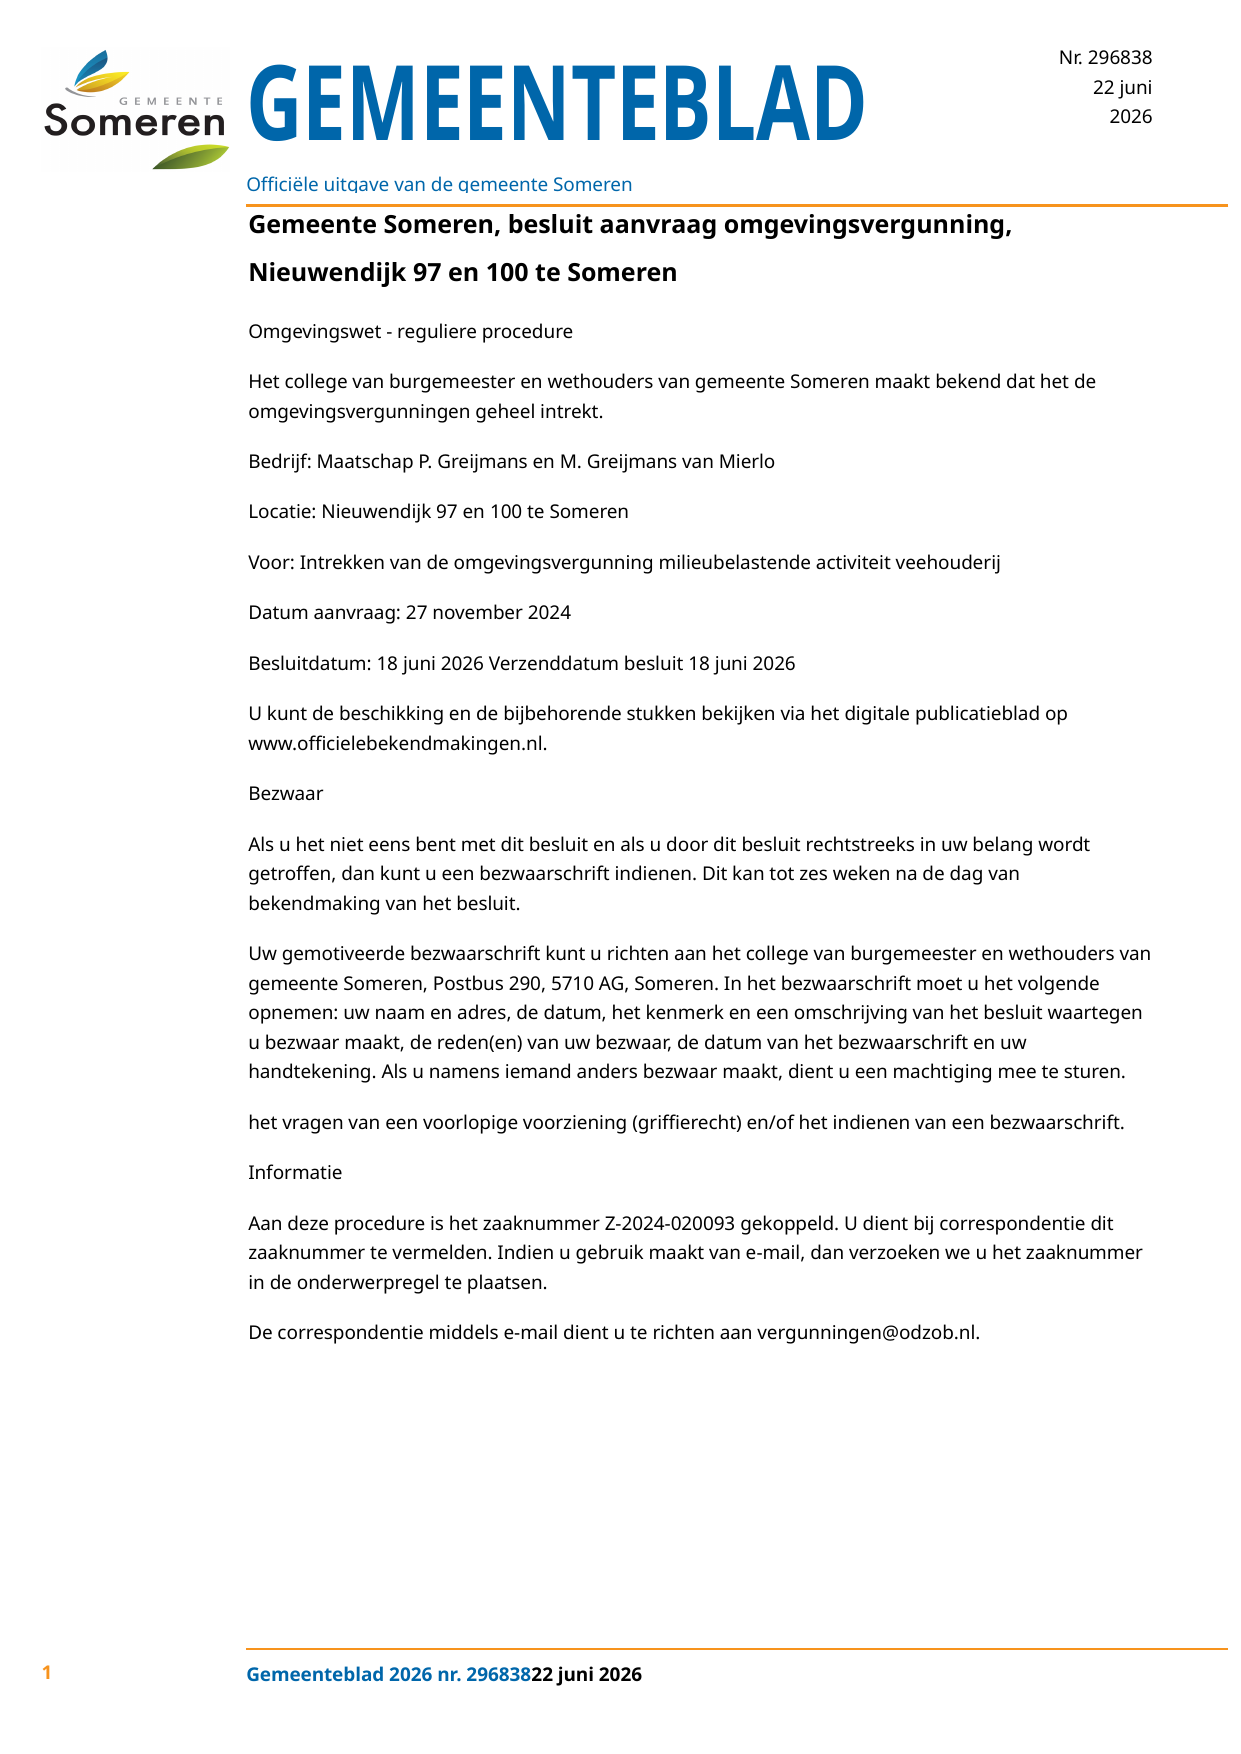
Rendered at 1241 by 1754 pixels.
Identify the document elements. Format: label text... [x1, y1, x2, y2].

text U kunt de beschikking en de bijbehorende stukken bekijken via het digitale publicatieblad op www.officielebekendmakingen.nl. [248, 700, 1152, 756]
text Omgevingswet - reguliere procedure [248, 318, 1152, 344]
text De correspondentie middels e-mail dient u te richten aan vergunningen@odzob.nl. [248, 1319, 1152, 1345]
text Het college van burgemeester en wethouders van gemeente Someren maakt bekend dat het de omgevingsvergunningen geheel intrekt. [248, 368, 1152, 424]
text het vragen van een voorlopige voorziening (griffierecht) en/of het indienen van een bezwaarschrift. [248, 1109, 1152, 1135]
text Uw gemotiveerde bezwaarschrift kunt u richten aan het college van burgemeester en wethouders van gemeente Someren, Postbus 290, 5710 AG, Someren. In het bezwaarschrift moet u het volgende opnemen: uw naam en adres, de datum, het kenmerk en een omschrijving van het besluit waartegen u bezwaar maakt, de reden(en) van uw bezwaar, de datum van het bezwaarschrift en uw handtekening. Als u namens iemand anders bezwaar maakt, dient u een machtiging mee te sturen. [248, 940, 1152, 1084]
text Locatie: Nieuwendijk 97 en 100​ te Someren [248, 499, 1152, 524]
picture [41, 47, 231, 172]
text Datum aanvraag: 27 november 2024 [248, 599, 1152, 625]
text Besluitdatum: 18 juni 2026 Verzenddatum besluit 18 juni 2026 [248, 650, 1152, 676]
text Bedrijf: Maatschap P. Greijmans en M. Greijmans van Mierlo [248, 448, 1152, 474]
text Gemeente Someren, besluit aanvraag omgevingsvergunning, Nieuwendijk 97 en 100​ te Someren [248, 207, 1152, 288]
text Voor: Intrekken van de omgevingsvergunning milieubelastende activiteit veehouderij [248, 549, 1152, 575]
text Bezwaar [248, 780, 1152, 806]
text Aan deze procedure is het zaaknummer Z-2024-020093 gekoppeld. U dient bij correspondentie dit zaaknummer te vermelden. Indien u gebruik maakt van e-mail, dan verzoeken we u het zaaknummer in de onderwerpregel te plaatsen. [248, 1210, 1152, 1295]
text Als u het niet eens bent met dit besluit en als u door dit besluit rechtstreeks in uw belang wordt getroffen, dan kunt u een bezwaarschrift indienen. Dit kan tot zes weken na de dag van bekendmaking van het besluit. [248, 831, 1152, 916]
text Informatie [248, 1159, 1152, 1185]
